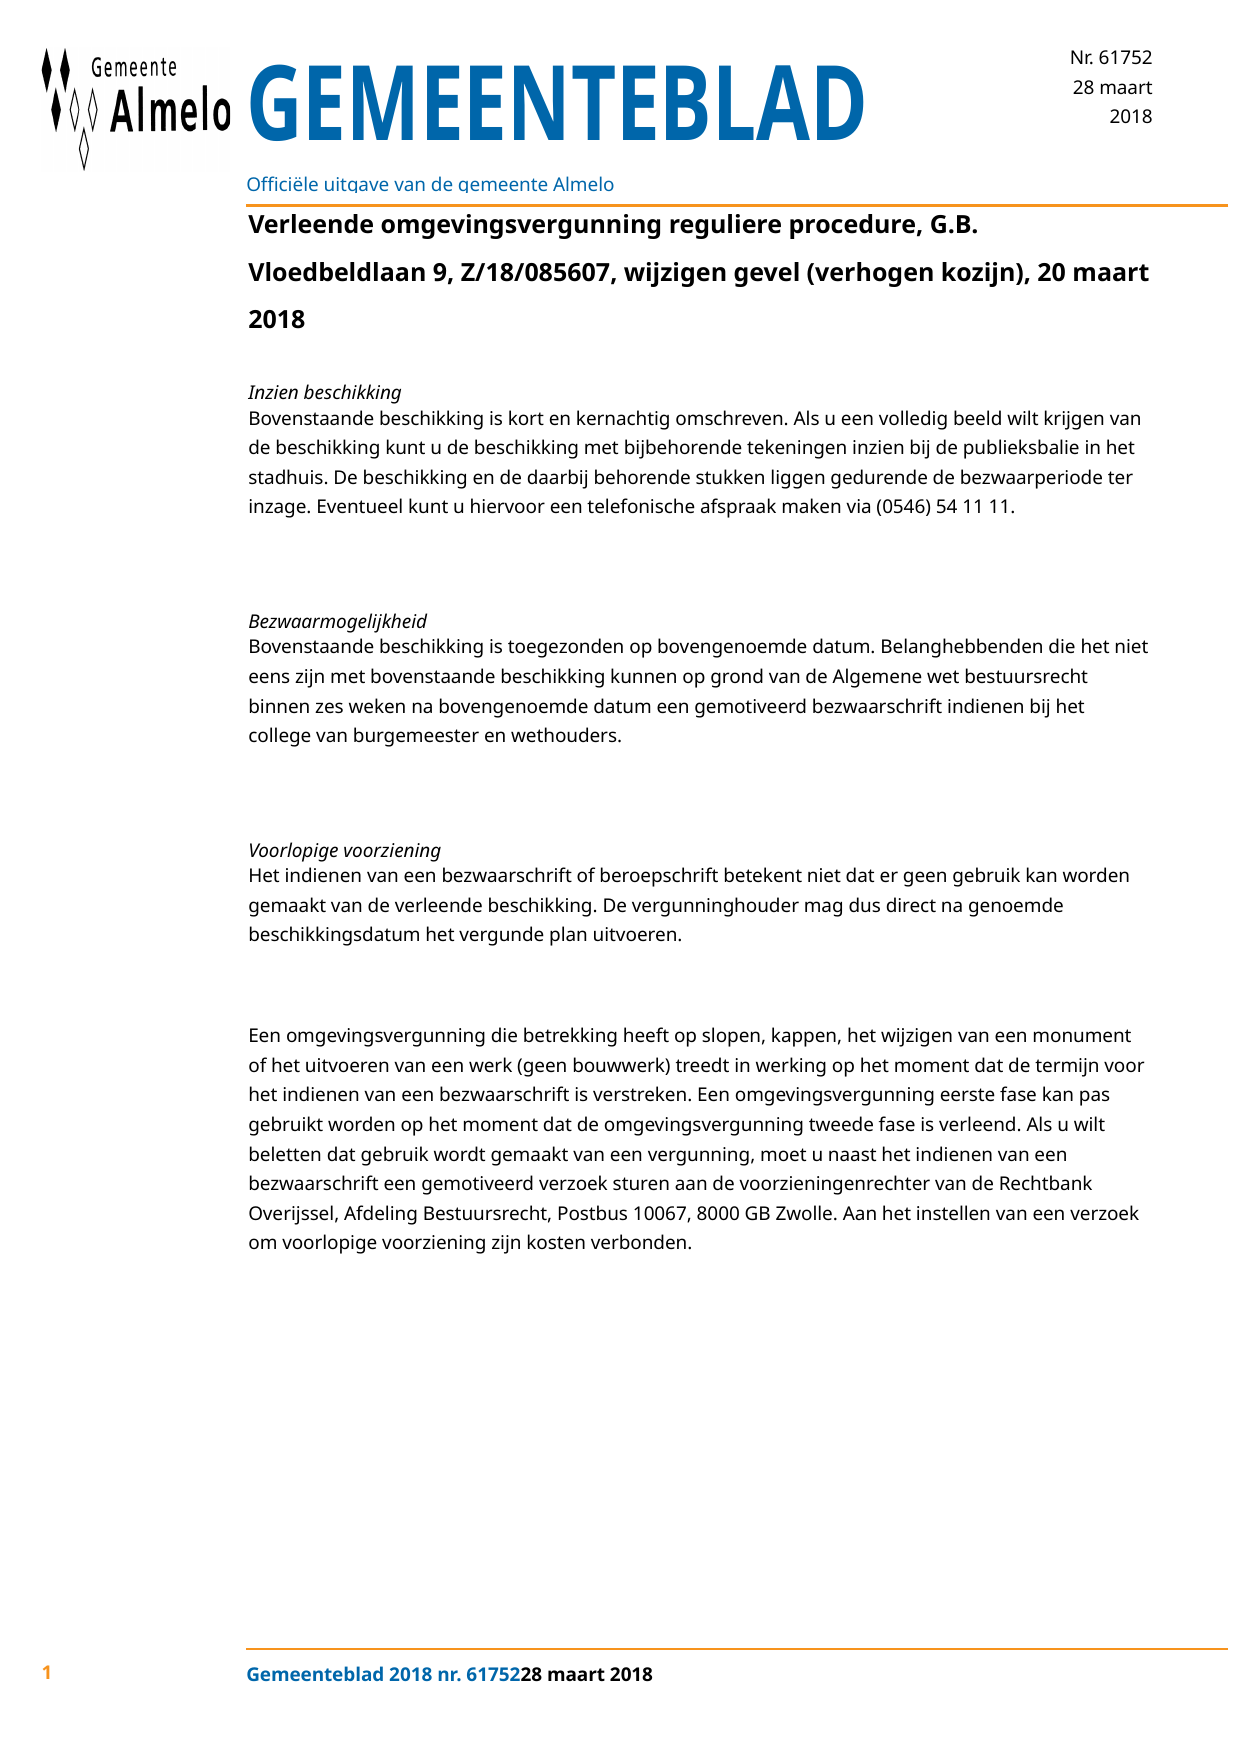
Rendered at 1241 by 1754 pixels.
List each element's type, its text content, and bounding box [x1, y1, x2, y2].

text Bovenstaande beschikking is kort en kernachtig omschreven. Als u een volledig beeld wilt krijgen van de beschikking kunt u de beschikking met bijbehorende tekeningen inzien bij de publieksbalie in het stadhuis. De beschikking en de daarbij behorende stukken liggen gedurende de bezwaarperiode ter inzage. Eventueel kunt u hiervoor een telefonische afspraak maken via (0546) 54 11 11. [248, 405, 1152, 519]
text Inzien beschikking [248, 379, 1152, 405]
text Voorlopige voorziening [248, 837, 1152, 862]
text Bezwaarmogelijkheid [248, 608, 1152, 634]
text Het indienen van een bezwaarschrift of beroepschrift betekent niet dat er geen gebruik kan worden gemaakt van de verleende beschikking. De vergunninghouder mag dus direct na genoemde beschikkingsdatum het vergunde plan uitvoeren. [248, 862, 1152, 947]
text Verleende omgevingsvergunning reguliere procedure, G.B. Vloedbeldlaan 9, Z/18/085607, wijzigen gevel (verhogen kozijn), 20 maart 2018 [248, 207, 1152, 336]
text Bovenstaande beschikking is toegezonden op bovengenoemde datum. Belanghebbenden die het niet eens zijn met bovenstaande beschikking kunnen op grond van de Algemene wet bestuursrecht binnen zes weken na bovengenoemde datum een gemotiveerd bezwaarschrift indienen bij het college van burgemeester en wethouders. [248, 634, 1152, 748]
picture [41, 47, 231, 172]
text Een omgevingsvergunning die betrekking heeft op slopen, kappen, het wijzigen van een monument of het uitvoeren van een werk (geen bouwwerk) treedt in werking op het moment dat de termijn voor het indienen van een bezwaarschrift is verstreken. Een omgevingsvergunning eerste fase kan pas gebruikt worden op het moment dat de omgevingsvergunning tweede fase is verleend. Als u wilt beletten dat gebruik wordt gemaakt van een vergunning, moet u naast het indienen van een bezwaarschrift een gemotiveerd verzoek sturen aan de voorzieningenrechter van de Rechtbank Overijssel, Afdeling Bestuursrecht, Postbus 10067, 8000 GB Zwolle. Aan het instellen van een verzoek om voorlopige voorziening zijn kosten verbonden. [248, 1022, 1152, 1255]
